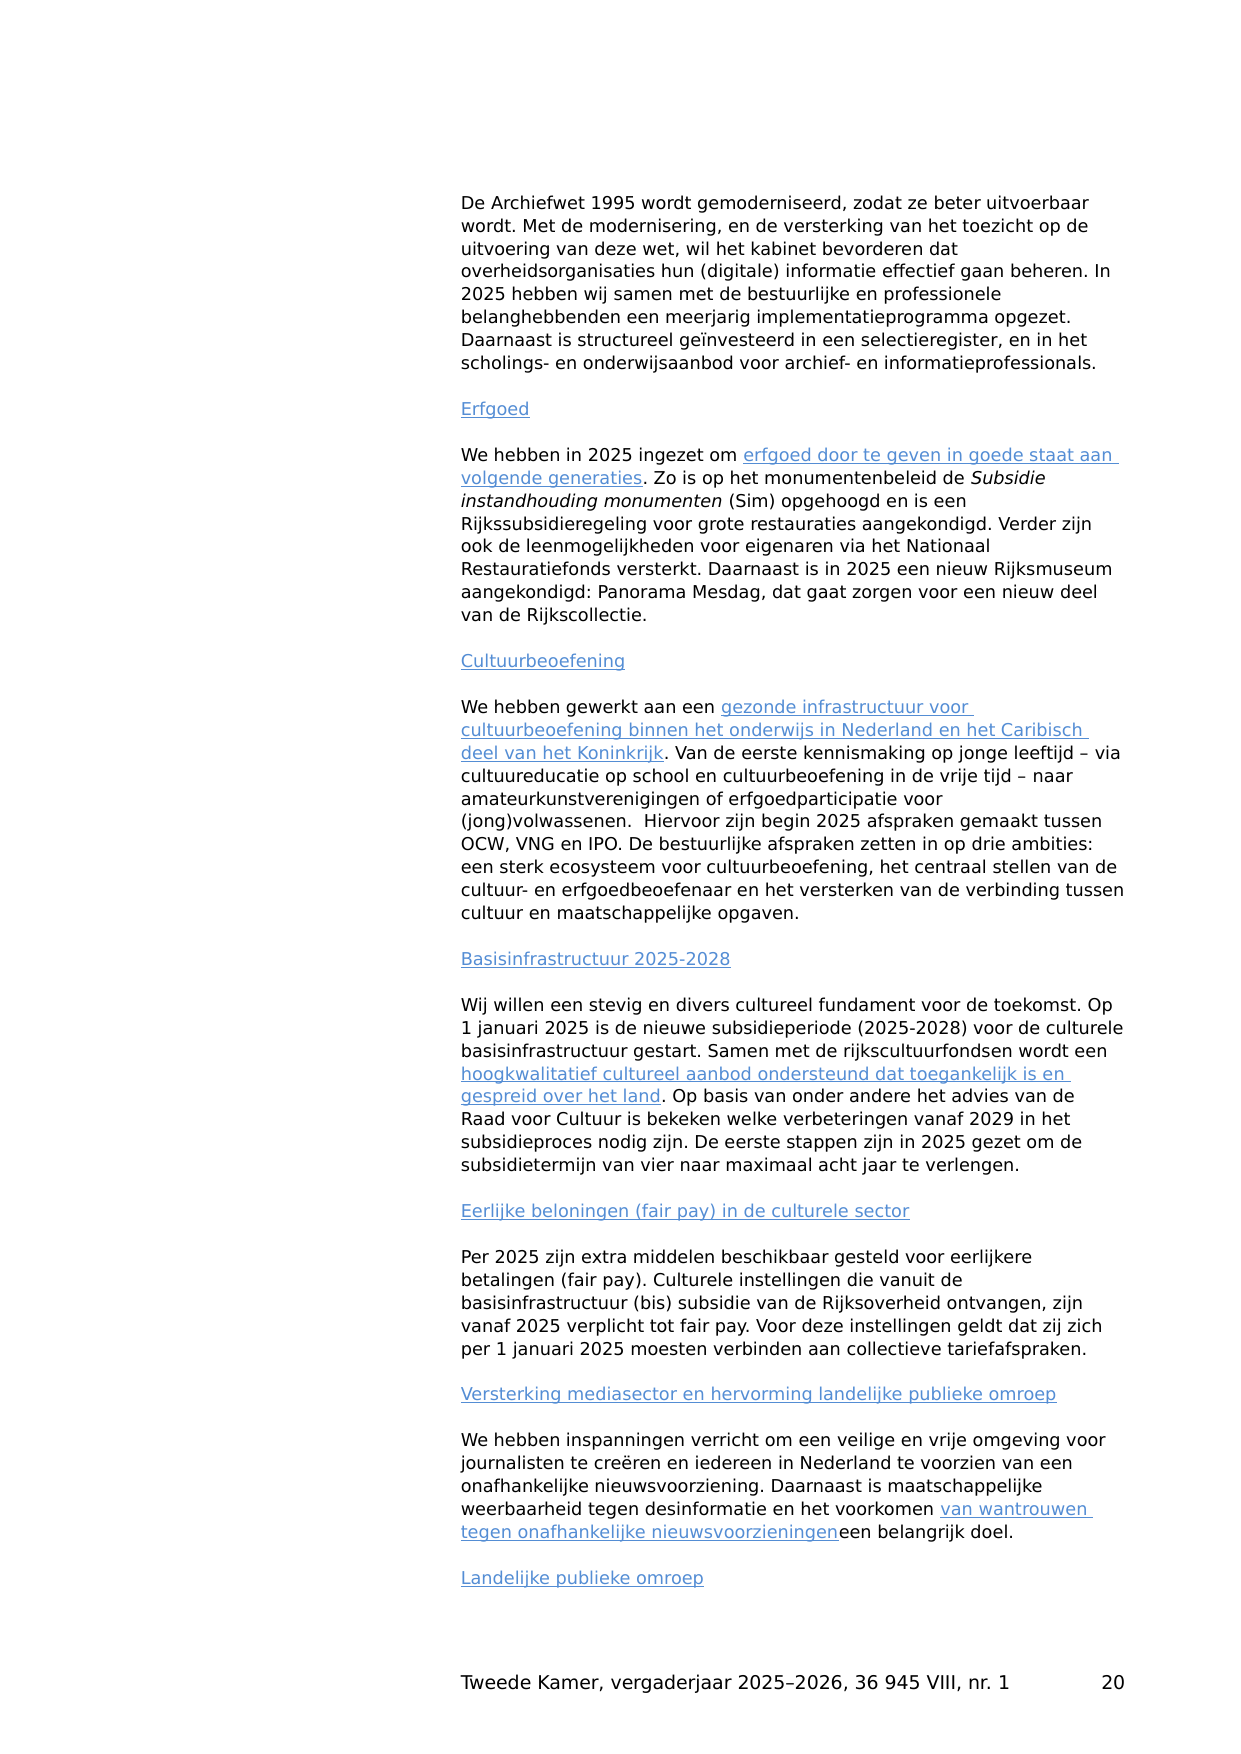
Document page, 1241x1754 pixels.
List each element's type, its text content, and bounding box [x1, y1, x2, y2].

text Basisinfrastructuur 2025-2028 [461, 947, 1125, 970]
text Per 2025 zijn extra middelen beschikbaar gesteld voor eerlijkere betalingen (fair pay). Culturele instellingen die vanuit de basisinfrastructuur (bis) subsidie van de Rijksoverheid ontvangen, zijn vanaf 2025 verplicht tot fair pay. Voor deze instellingen geldt dat zij zich per 1 januari 2025 moesten verbinden aan collectieve tariefafspraken. [461, 1245, 1125, 1359]
text We hebben inspanningen verricht om een veilige en vrije omgeving voor journalisten te creëren en iedereen in Nederland te voorzien van een onafhankelijke nieuwsvoorziening. Daarnaast is maatschappelijke weerbaarheid tegen desinformatie en het voorkomen van wantrouwen tegen onafhankelijke nieuwsvoorzieningeneen belangrijk doel. [461, 1428, 1125, 1543]
text Landelijke publieke omroep [461, 1566, 1125, 1589]
text We hebben in 2025 ingezet om erfgoed door te geven in goede staat aan volgende generaties. Zo is op het monumentenbeleid de Subsidie instandhouding monumenten (Sim) opgehoogd en is een Rijkssubsidieregeling voor grote restauraties aangekondigd. Verder zijn ook de leenmogelijkheden voor eigenaren via het Nationaal Restauratiefonds versterkt. Daarnaast is in 2025 een nieuw Rijksmuseum aangekondigd: Panorama Mesdag, dat gaat zorgen voor een nieuw deel van de Rijkscollectie. [461, 443, 1125, 626]
text Eerlijke beloningen (fair pay) in de culturele sector [461, 1199, 1125, 1222]
text De Archiefwet 1995 wordt gemoderniseerd, zodat ze beter uitvoerbaar wordt. Met de modernisering, en de versterking van het toezicht op de uitvoering van deze wet, wil het kabinet bevorderen dat overheidsorganisaties hun (digitale) informatie effectief gaan beheren. In 2025 hebben wij samen met de bestuurlijke en professionele belanghebbenden een meerjarig implementatieprogramma opgezet. Daarnaast is structureel geïnvesteerd in een selectieregister, en in het scholings- en onderwijsaanbod voor archief- en informatieprofessionals. [461, 191, 1125, 374]
text Erfgoed [461, 397, 1125, 420]
text Cultuurbeoefening [461, 649, 1125, 672]
text We hebben gewerkt aan een gezonde infrastructuur voor cultuurbeoefening binnen het onderwijs in Nederland en het Caribisch deel van het Koninkrijk. Van de eerste kennismaking op jonge leeftijd – via cultuureducatie op school en cultuurbeoefening in de vrije tijd – naar amateurkunstverenigingen of erfgoedparticipatie voor (jong)volwassenen. Hiervoor zijn begin 2025 afspraken gemaakt tussen OCW, VNG en IPO. De bestuurlijke afspraken zetten in op drie ambities: een sterk ecosysteem voor cultuurbeoefening, het centraal stellen van de cultuur- en erfgoedbeoefenaar en het versterken van de verbinding tussen cultuur en maatschappelijke opgaven. [461, 695, 1125, 924]
text Wij willen een stevig en divers cultureel fundament voor de toekomst. Op 1 januari 2025 is de nieuwe subsidieperiode (2025-2028) voor de culturele basisinfrastructuur gestart. Samen met de rijkscultuurfondsen wordt een hoogkwalitatief cultureel aanbod ondersteund dat toegankelijk is en gespreid over het land. Op basis van onder andere het advies van de Raad voor Cultuur is bekeken welke verbeteringen vanaf 2029 in het subsidieproces nodig zijn. De eerste stappen zijn in 2025 gezet om de subsidietermijn van vier naar maximaal acht jaar te verlengen. [461, 993, 1125, 1176]
text Versterking mediasector en hervorming landelijke publieke omroep [461, 1382, 1125, 1405]
